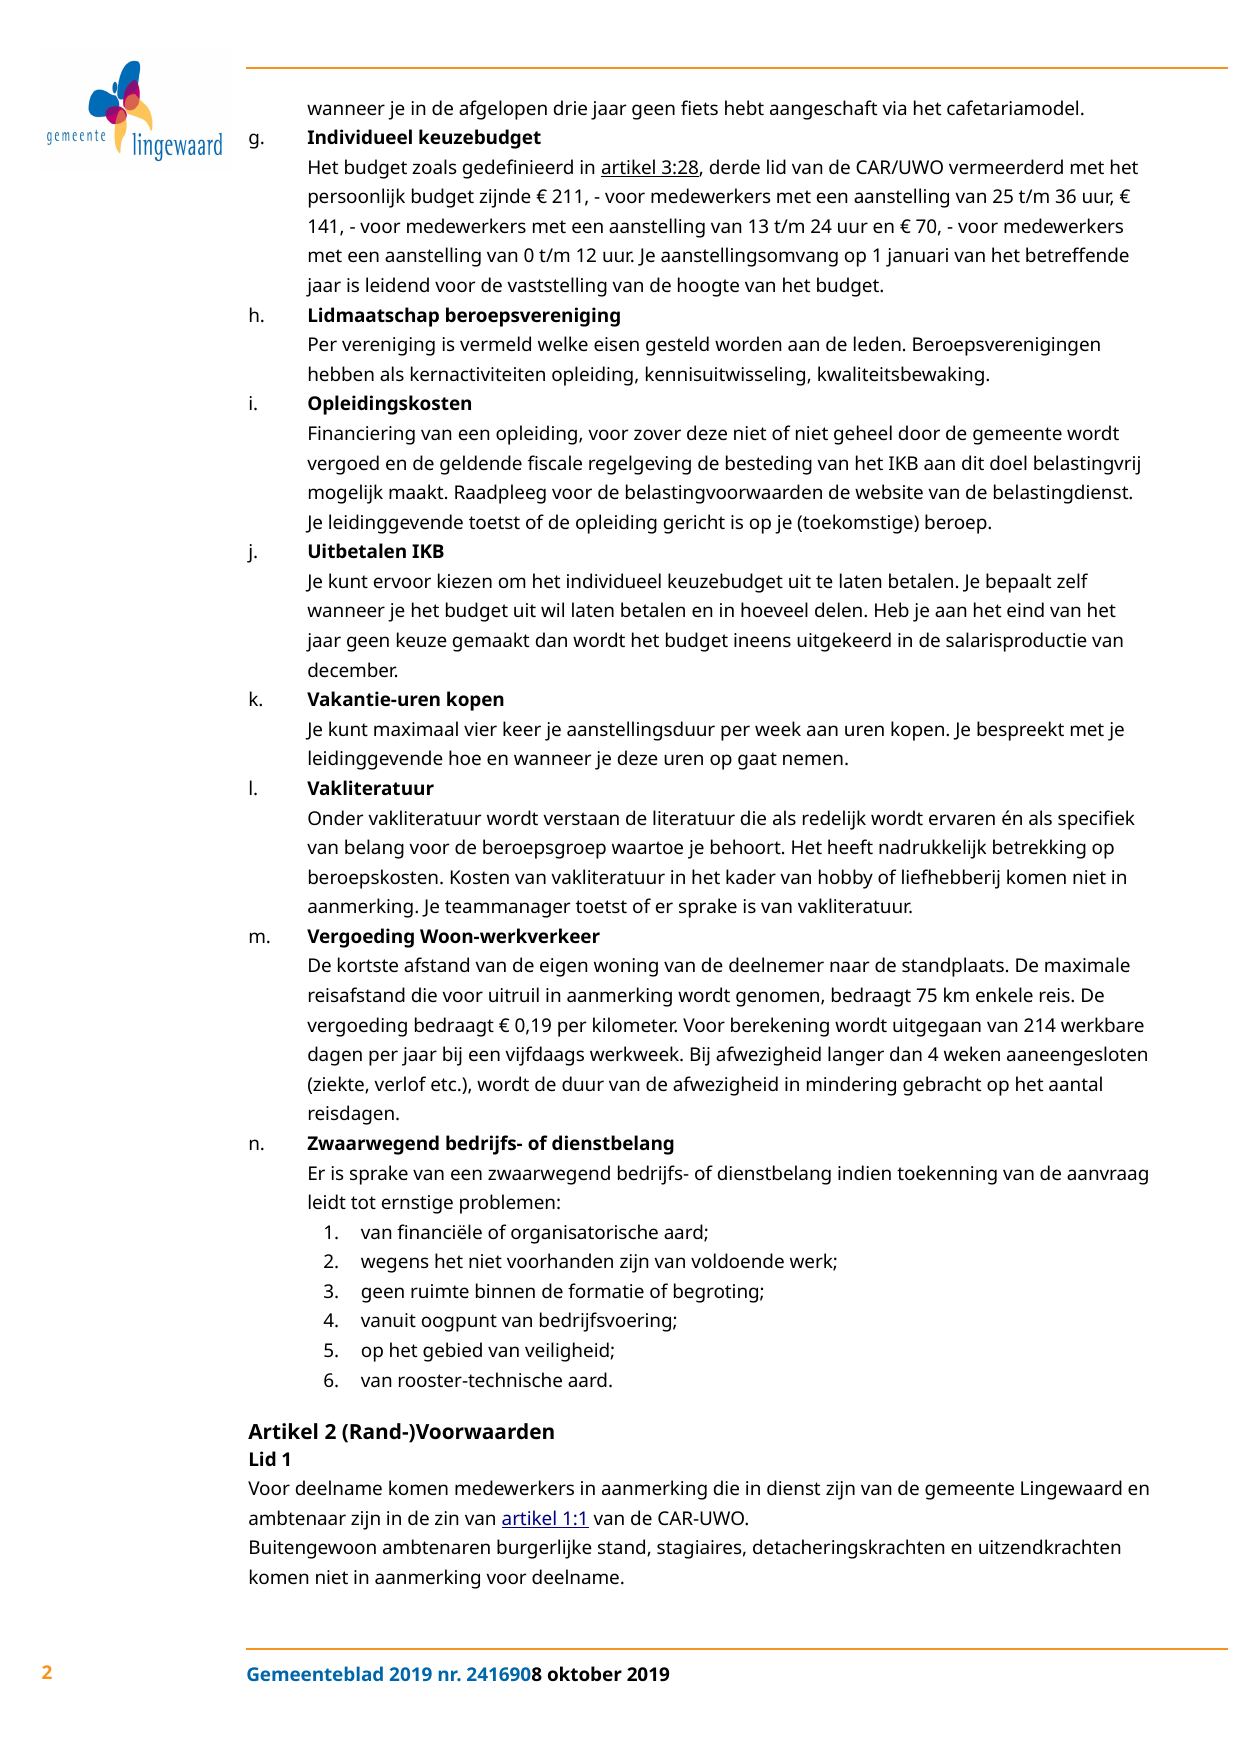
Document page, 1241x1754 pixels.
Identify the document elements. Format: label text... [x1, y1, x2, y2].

list van financiële of organisatorische aard; [323, 1219, 1152, 1245]
list geen ruimte binnen de formatie of begroting; [323, 1278, 1152, 1304]
text Lid 1 [248, 1446, 1152, 1471]
list Financiering van een opleiding, voor zover deze niet of niet geheel door de gemeente wordt vergoed en de geldende fiscale regelgeving de besteding van het IKB aan dit doel belastingvrij mogelijk maakt. Raadpleeg voor de belastingvoorwaarden de website van de belastingdienst. Je leidinggevende toetst of de opleiding gericht is op je (toekomstige) beroep. [248, 420, 1152, 535]
text Voor deelname komen medewerkers in aanmerking die in dienst zijn van de gemeente Lingewaard en ambtenaar zijn in de zin van artikel 1:1 van de CAR-UWO. [248, 1475, 1152, 1531]
list Lidmaatschap beroepsvereniging [248, 302, 1152, 328]
list vanuit oogpunt van bedrijfsvoering; [323, 1308, 1152, 1333]
list Zwaarwegend bedrijfs- of dienstbelang [248, 1130, 1152, 1156]
list Per vereniging is vermeld welke eisen gesteld worden aan de leden. Beroepsverenigingen hebben als kernactiviteiten opleiding, kennisuitwisseling, kwaliteitsbewaking. [248, 331, 1152, 387]
list Er is sprake van een zwaarwegend bedrijfs- of dienstbelang indien toekenning van de aanvraag leidt tot ernstige problemen: [248, 1160, 1152, 1215]
list wegens het niet voorhanden zijn van voldoende werk; [323, 1248, 1152, 1274]
list Individueel keuzebudget [248, 124, 1152, 150]
list Je kunt ervoor kiezen om het individueel keuzebudget uit te laten betalen. Je bepaalt zelf wanneer je het budget uit wil laten betalen en in hoeveel delen. Heb je aan het eind van het jaar geen keuze gemaakt dan wordt het budget ineens uitgekeerd in de salarisproductie van december. [248, 568, 1152, 683]
list Uitbetalen IKB [248, 538, 1152, 564]
text Buitengewoon ambtenaren burgerlijke stand, stagiaires, detacheringskrachten en uitzendkrachten komen niet in aanmerking voor deelname. [248, 1534, 1152, 1590]
list Opleidingskosten [248, 391, 1152, 416]
list van rooster-technische aard. [323, 1367, 1152, 1393]
list op het gebied van veiligheid; [323, 1337, 1152, 1363]
list Je kunt maximaal vier keer je aanstellingsduur per week aan uren kopen. Je bespreekt met je leidinggevende hoe en wanneer je deze uren op gaat nemen. [248, 716, 1152, 771]
list wanneer je in de afgelopen drie jaar geen fiets hebt aangeschaft via het cafetariamodel. [248, 95, 1152, 121]
list Vakantie-uren kopen [248, 686, 1152, 712]
list Vergoeding Woon-werkverkeer [248, 923, 1152, 949]
list Onder vakliteratuur wordt verstaan de literatuur die als redelijk wordt ervaren én als specifiek van belang voor de beroepsgroep waartoe je behoort. Het heeft nadrukkelijk betrekking op beroepskosten. Kosten van vakliteratuur in het kader van hobby of liefhebberij komen niet in aanmerking. Je teammanager toetst of er sprake is van vakliteratuur. [248, 805, 1152, 919]
list Vakliteratuur [248, 775, 1152, 801]
picture [41, 47, 231, 172]
list Het budget zoals gedefinieerd in artikel 3:28, derde lid van de CAR/UWO vermeerderd met het persoonlijk budget zijnde € 211, - voor medewerkers met een aanstelling van 25 t/m 36 uur, € 141, - voor medewerkers met een aanstelling van 13 t/m 24 uur en € 70, - voor medewerkers met een aanstelling van 0 t/m 12 uur. Je aanstellingsomvang op 1 januari van het betreffende jaar is leidend voor de vaststelling van de hoogte van het budget. [248, 154, 1152, 298]
list De kortste afstand van de eigen woning van de deelnemer naar de standplaats. De maximale reisafstand die voor uitruil in aanmerking wordt genomen, bedraagt 75 km enkele reis. De vergoeding bedraagt € 0,19 per kilometer. Voor berekening wordt uitgegaan van 214 werkbare dagen per jaar bij een vijfdaags werkweek. Bij afwezigheid langer dan 4 weken aaneengesloten (ziekte, verlof etc.), wordt de duur van de afwezigheid in mindering gebracht op het aantal reisdagen. [248, 953, 1152, 1126]
text Artikel 2 (Rand-)Voorwaarden [248, 1417, 1152, 1446]
